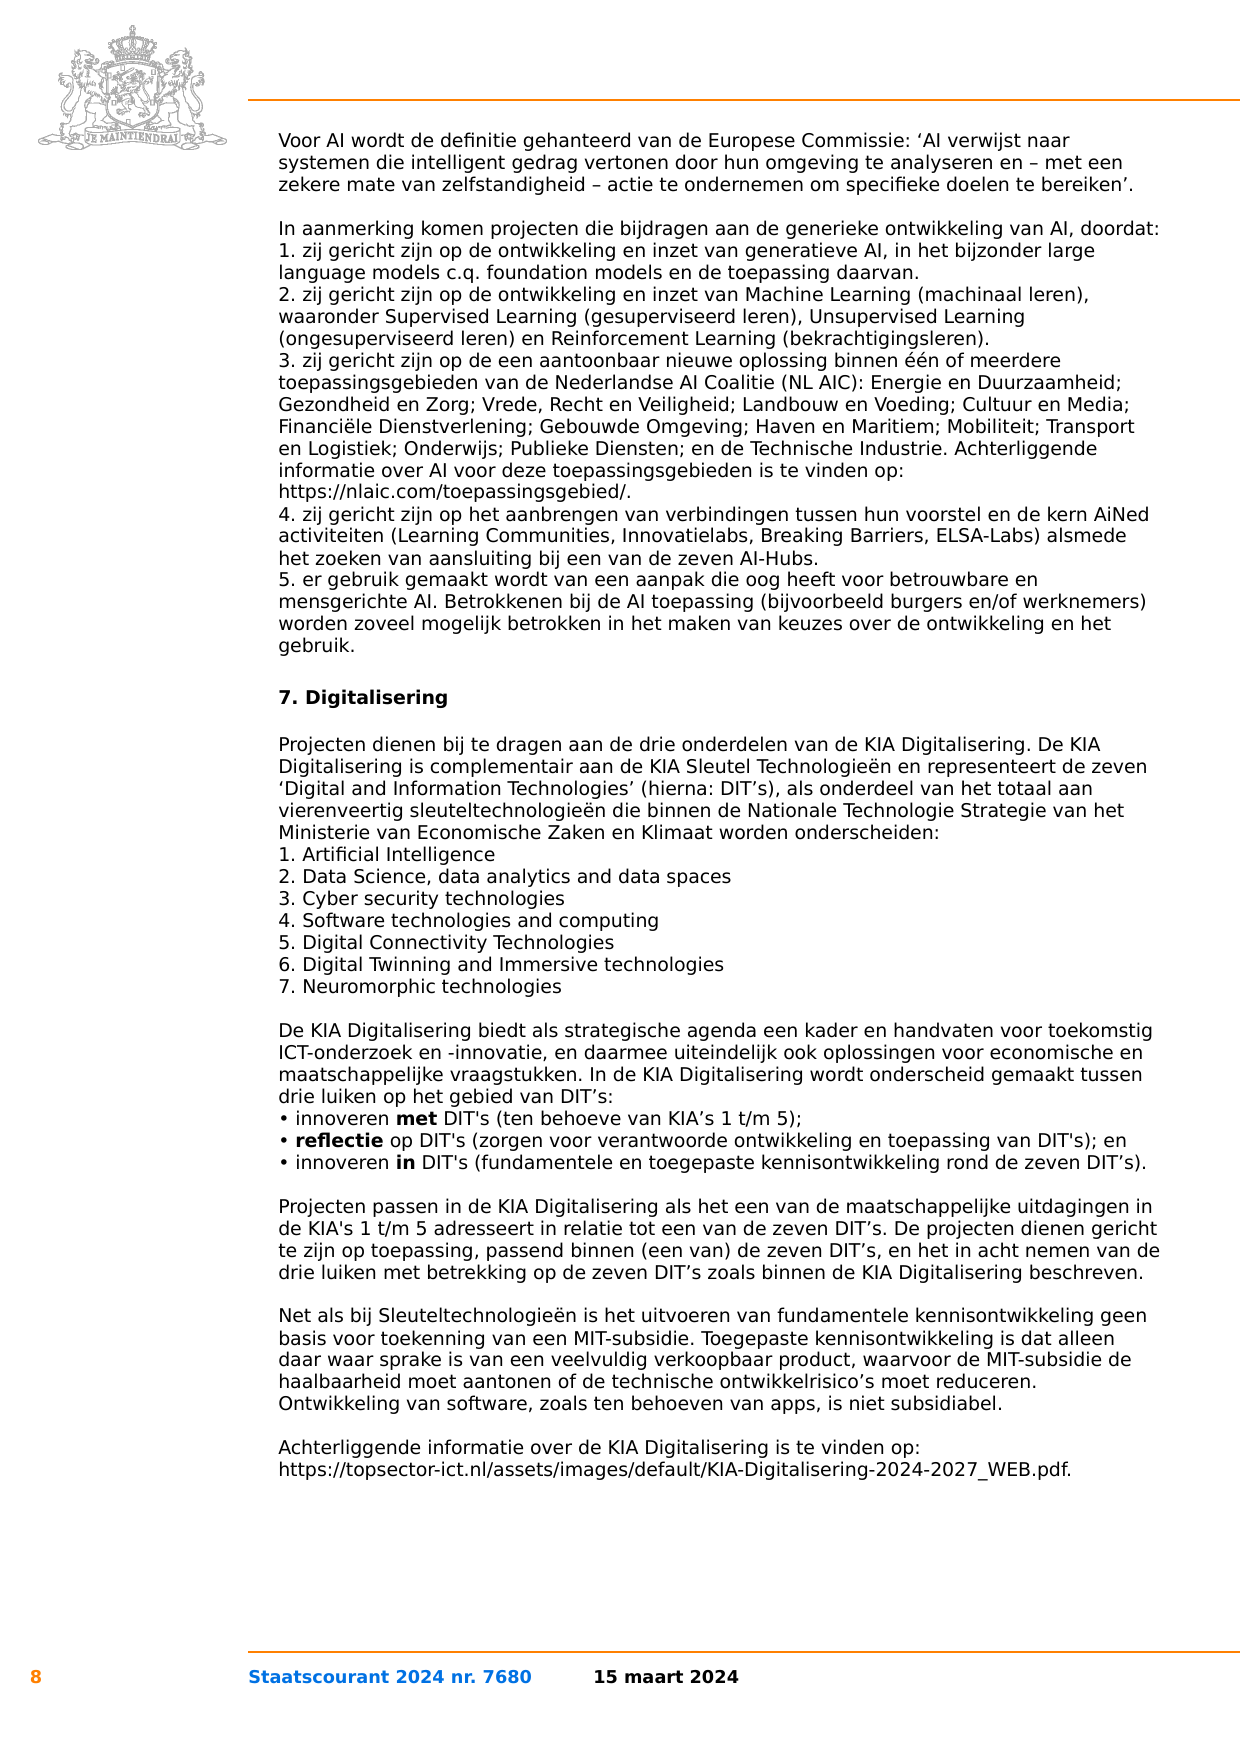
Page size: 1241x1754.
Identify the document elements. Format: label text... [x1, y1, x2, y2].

text Projecten dienen bij te dragen aan de drie onderdelen van de KIA Digitalisering. De KIA Digitalisering is complementair aan de KIA Sleutel Technologieën en representeert de zeven ‘Digital and Information Technologies’ (hierna: DIT’s), als onderdeel van het totaal aan vierenveertig sleuteltechnologieën die binnen de Nationale Technologie Strategie van het Ministerie van Economische Zaken en Klimaat worden onderscheiden: [278, 734, 1163, 844]
text 1. Artificial Intelligence [278, 844, 1163, 866]
text • reflectie op DIT's (zorgen voor verantwoorde ontwikkeling en toepassing van DIT's); en [278, 1130, 1163, 1152]
text 1. zij gericht zijn op de ontwikkeling en inzet van generatieve AI, in het bijzonder large language models c.q. foundation models en de toepassing daarvan. [278, 240, 1163, 284]
text 3. zij gericht zijn op de een aantoonbaar nieuwe oplossing binnen één of meerdere toepassingsgebieden van de Nederlandse AI Coalitie (NL AIC): Energie en Duurzaamheid; Gezondheid en Zorg; Vrede, Recht en Veiligheid; Landbouw en Voeding; Cultuur en Media; Financiële Dienstverlening; Gebouwde Omgeving; Haven en Maritiem; Mobiliteit; Transport en Logistiek; Onderwijs; Publieke Diensten; en de Technische Industrie. Achterliggende informatie over AI voor deze toepassingsgebieden is te vinden op: https://nlaic.com/toepassingsgebied/. [278, 349, 1163, 503]
text 4. zij gericht zijn op het aanbrengen van verbindingen tussen hun voorstel en de kern AiNed activiteiten (Learning Communities, Innovatielabs, Breaking Barriers, ELSA-Labs) alsmede het zoeken van aansluiting bij een van de zeven AI-Hubs. [278, 503, 1163, 569]
text 5. er gebruik gemaakt wordt van een aanpak die oog heeft voor betrouwbare en mensgerichte AI. Betrokkenen bij de AI toepassing (bijvoorbeeld burgers en/of werknemers) worden zoveel mogelijk betrokken in het maken van keuzes over de ontwikkeling en het gebruik. [278, 569, 1163, 657]
text 5. Digital Connectivity Technologies [278, 932, 1163, 954]
picture [38, 25, 227, 150]
subtitle 7. Digitalisering [278, 687, 1163, 709]
text Net als bij Sleuteltechnologieën is het uitvoeren van fundamentele kennisontwikkeling geen basis voor toekenning van een MIT-subsidie. Toegepaste kennisontwikkeling is dat alleen daar waar sprake is van een veelvuldig verkoopbaar product, waarvoor de MIT-subsidie de haalbaarheid moet aantonen of de technische ontwikkelrisico’s moet reduceren. Ontwikkeling van software, zoals ten behoeven van apps, is niet subsidiabel. [278, 1305, 1163, 1415]
text 4. Software technologies and computing [278, 910, 1163, 932]
text De KIA Digitalisering biedt als strategische agenda een kader en handvaten voor toekomstig ICT-onderzoek en -innovatie, en daarmee uiteindelijk ook oplossingen voor economische en maatschappelijke vraagstukken. In de KIA Digitalisering wordt onderscheid gemaakt tussen drie luiken op het gebied van DIT’s: [278, 1020, 1163, 1108]
text • innoveren in DIT's (fundamentele en toegepaste kennisontwikkeling rond de zeven DIT’s). [278, 1152, 1163, 1174]
text Voor AI wordt de definitie gehanteerd van de Europese Commissie: ‘AI verwijst naar systemen die intelligent gedrag vertonen door hun omgeving te analyseren en – met een zekere mate van zelfstandigheid – actie te ondernemen om specifieke doelen te bereiken’. [278, 130, 1163, 196]
text 2. zij gericht zijn op de ontwikkeling en inzet van Machine Learning (machinaal leren), waaronder Supervised Learning (gesuperviseerd leren), Unsupervised Learning (ongesuperviseerd leren) en Reinforcement Learning (bekrachtigingsleren). [278, 284, 1163, 349]
text Achterliggende informatie over de KIA Digitalisering is te vinden op: https://topsector-ict.nl/assets/images/default/KIA-Digitalisering-2024-2027_WEB.pdf. [278, 1437, 1163, 1481]
text 3. Cyber security technologies [278, 888, 1163, 910]
text In aanmerking komen projecten die bijdragen aan de generieke ontwikkeling van AI, doordat: [278, 218, 1163, 240]
text 2. Data Science, data analytics and data spaces [278, 866, 1163, 888]
text • innoveren met DIT's (ten behoeve van KIA’s 1 t/m 5); [278, 1108, 1163, 1130]
text Projecten passen in de KIA Digitalisering als het een van de maatschappelijke uitdagingen in de KIA's 1 t/m 5 adresseert in relatie tot een van de zeven DIT’s. De projecten dienen gericht te zijn op toepassing, passend binnen (een van) de zeven DIT’s, en het in acht nemen van de drie luiken met betrekking op de zeven DIT’s zoals binnen de KIA Digitalisering beschreven. [278, 1196, 1163, 1283]
text 7. Neuromorphic technologies [278, 976, 1163, 998]
text 6. Digital Twinning and Immersive technologies [278, 954, 1163, 976]
